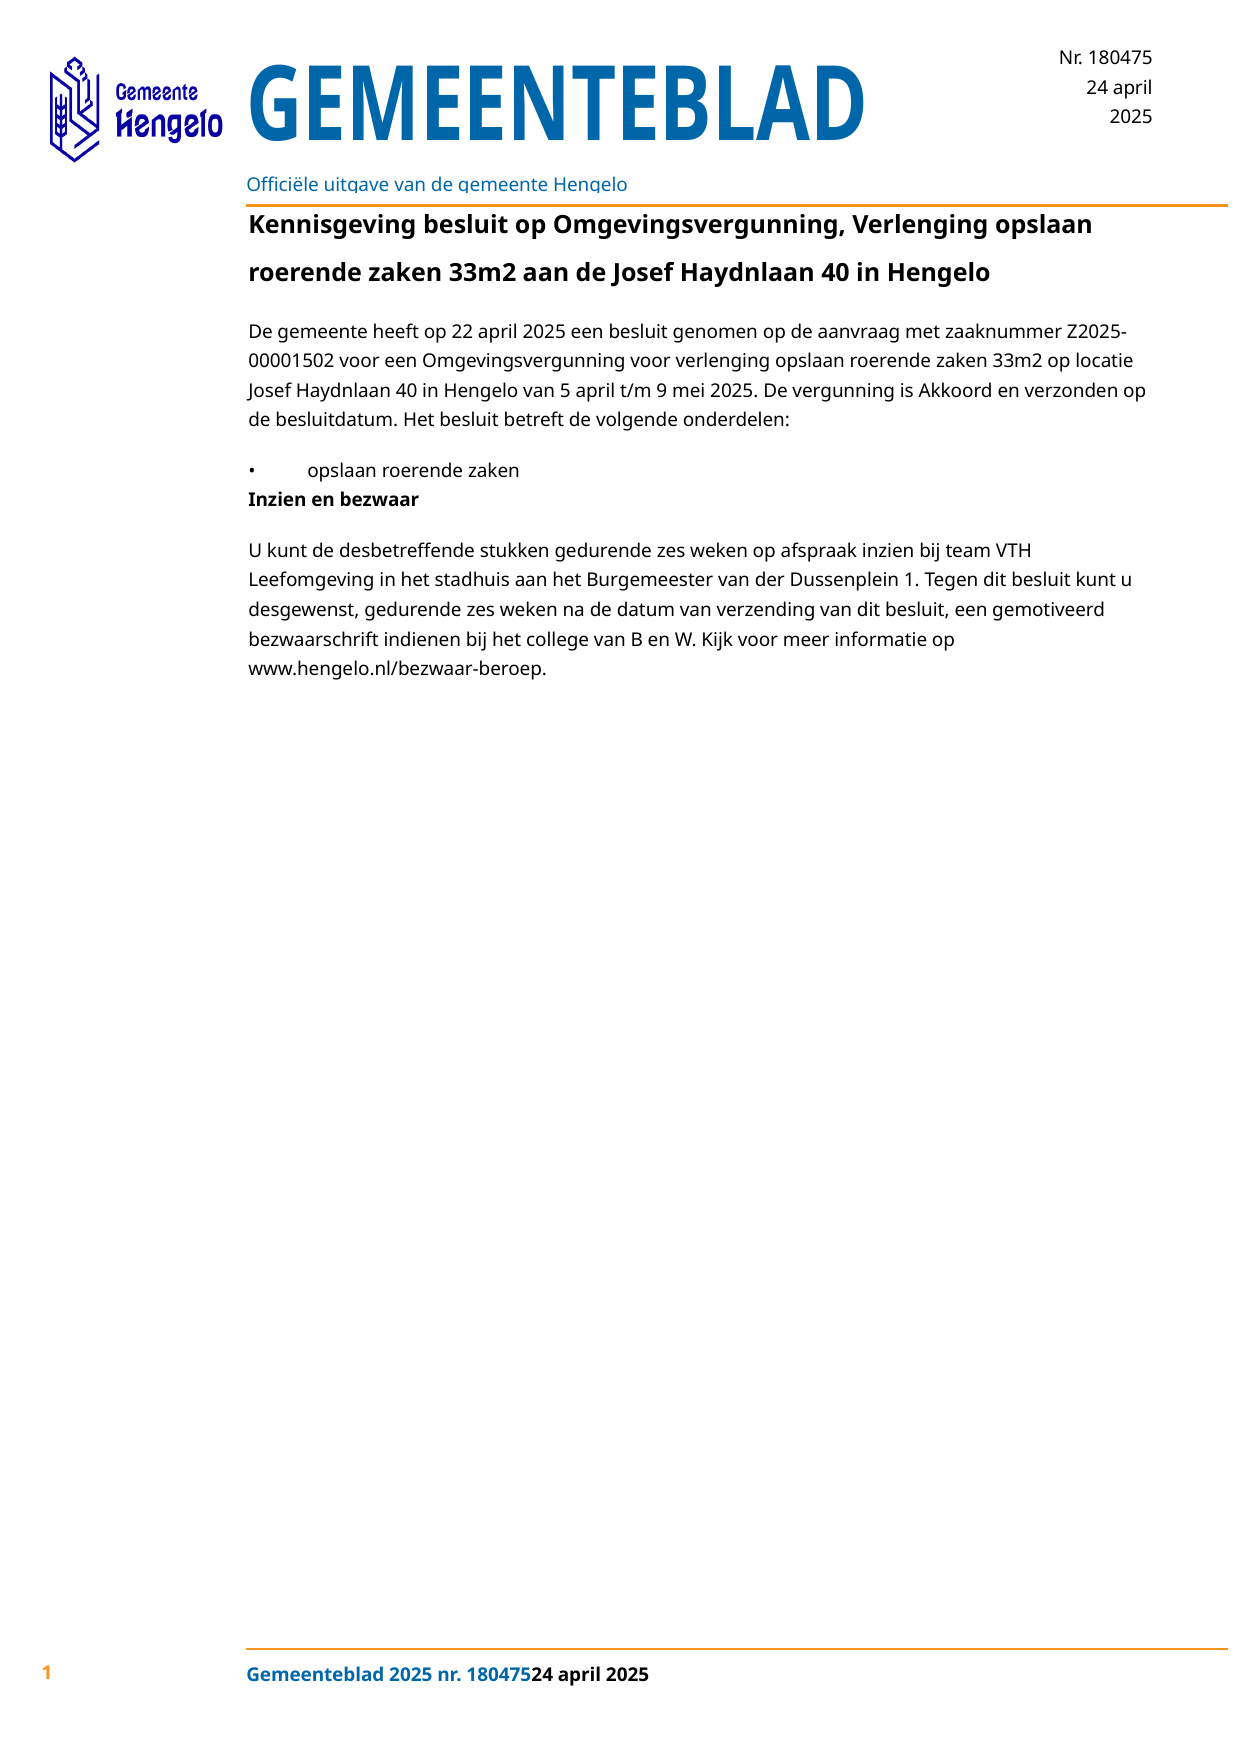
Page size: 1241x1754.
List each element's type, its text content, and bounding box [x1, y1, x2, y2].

text U kunt de desbetreffende stukken gedurende zes weken op afspraak inzien bij team VTH Leefomgeving in het stadhuis aan het Burgemeester van der Dussenplein 1. Tegen dit besluit kunt u desgewenst, gedurende zes weken na de datum van verzending van dit besluit, een gemotiveerd bezwaarschrift indienen bij het college van B en W. Kijk voor meer informatie op www.hengelo.nl/bezwaar-beroep. [248, 537, 1152, 681]
list opslaan roerende zaken [248, 457, 1152, 483]
text De gemeente heeft op 22 april 2025 een besluit genomen op de aanvraag met zaaknummer Z2025-00001502 voor een Omgevingsvergunning voor verlenging opslaan roerende zaken 33m2 op locatie Josef Haydnlaan 40 in Hengelo van 5 april t/m 9 mei 2025. De vergunning is Akkoord en verzonden op de besluitdatum. Het besluit betreft de volgende onderdelen: [248, 318, 1152, 432]
text Inzien en bezwaar [248, 487, 1152, 512]
text Kennisgeving besluit op Omgevingsvergunning, Verlenging opslaan roerende zaken 33m2 aan de Josef Haydnlaan 40 in Hengelo [248, 207, 1152, 288]
picture [41, 47, 231, 172]
